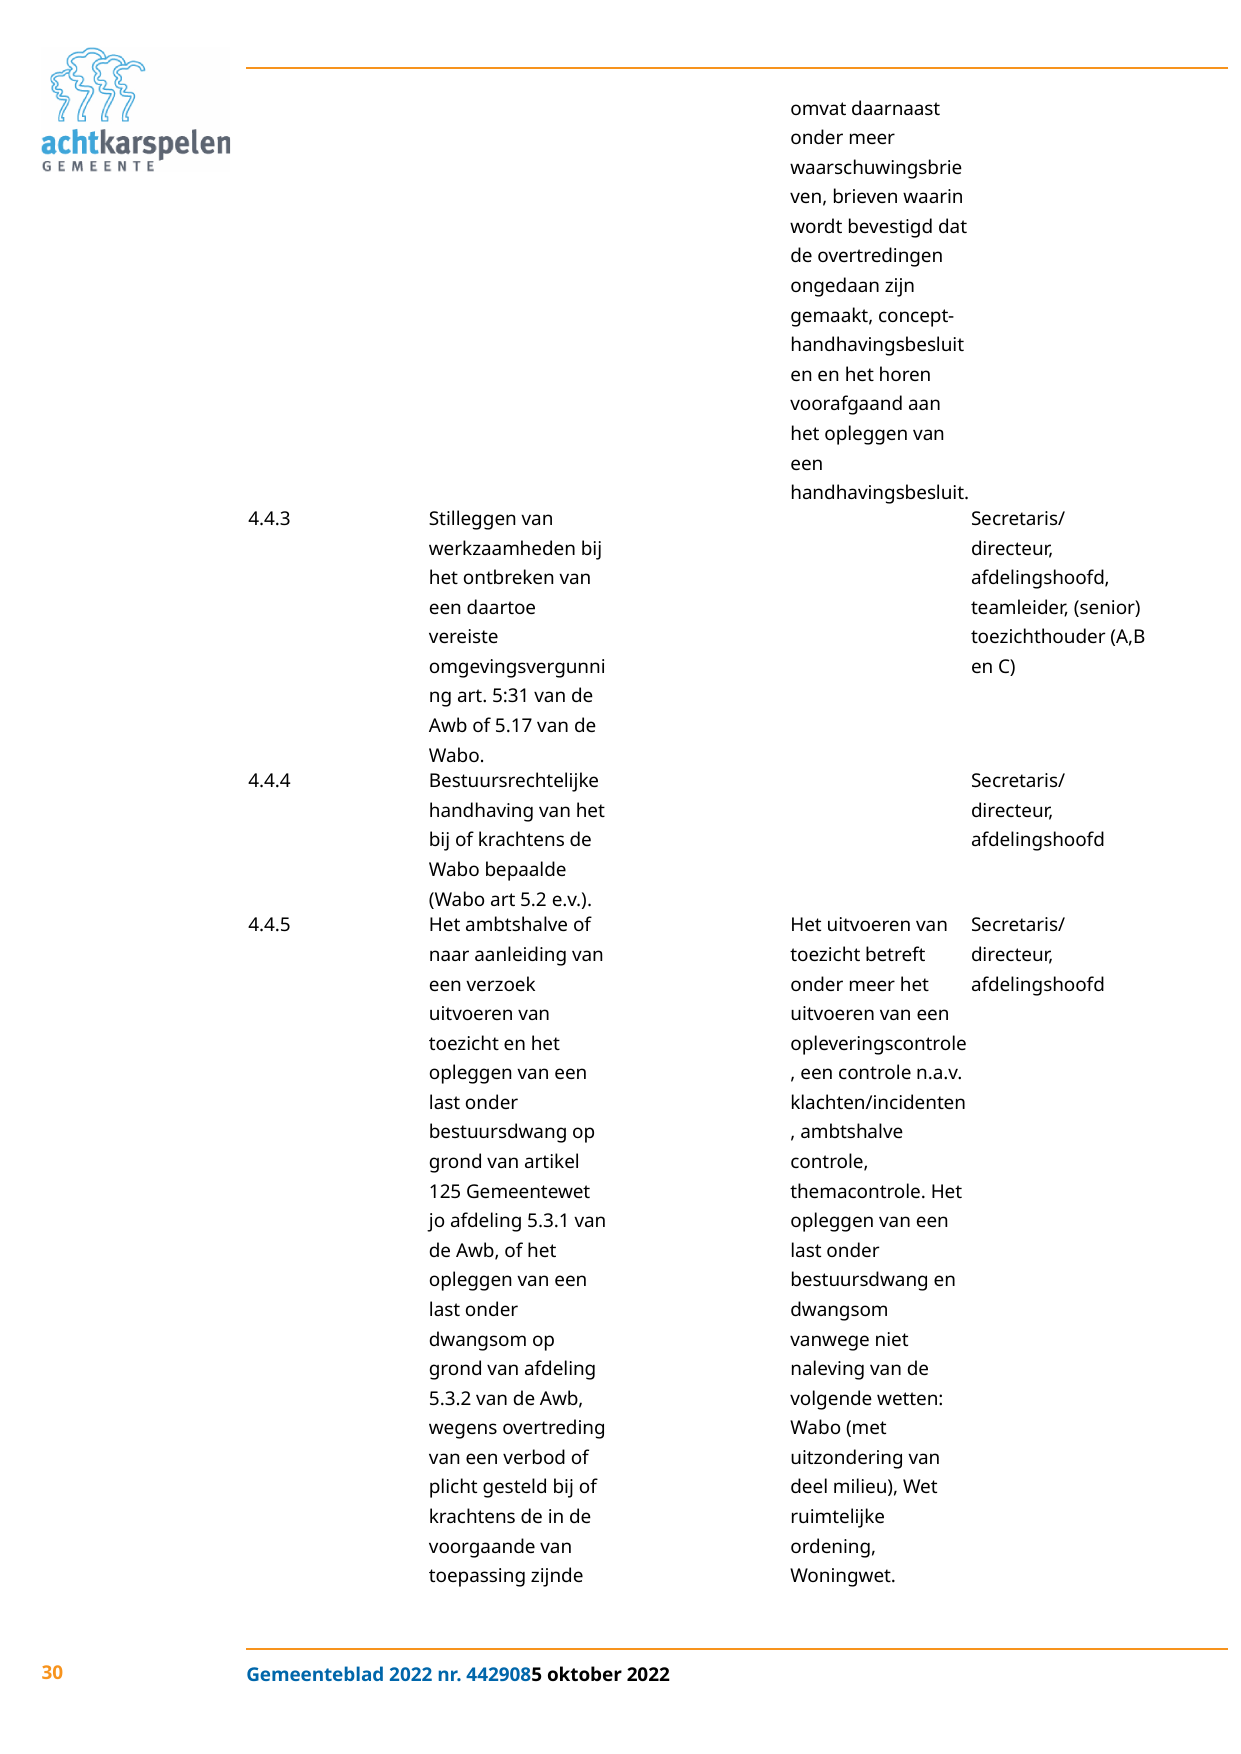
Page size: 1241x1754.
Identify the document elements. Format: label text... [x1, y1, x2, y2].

table_cell [429, 95, 609, 505]
table_cell Het ambtshalve of naar aanleiding van een verzoek uitvoeren van toezicht en het opleggen van een last onder bestuursdwang op grond van artikel 125 Gemeentewet jo afdeling 5.3.1 van de Awb, of het opleggen van een last onder dwangsom op grond van afdeling 5.3.2 van de Awb, wegens overtreding van een verbod of plicht gesteld bij of krachtens de in de voorgaande van toepassing zijnde [429, 912, 609, 1588]
table_cell Stilleggen van werkzaamheden bij het ontbreken van een daartoe vereiste omgevingsvergunning art. 5:31 van de Awb of 5.17 van de Wabo. [429, 505, 609, 767]
table_cell 4.4.3 [248, 505, 429, 767]
table_cell Secretaris/ directeur, afdelingshoofd, teamleider, (senior) toezichthouder (A,B en C) [971, 505, 1152, 767]
table_cell Secretaris/ directeur, afdelingshoofd [971, 768, 1152, 912]
table_cell Secretaris/ directeur, afdelingshoofd [971, 912, 1152, 1588]
table_cell [248, 95, 429, 505]
table_cell [609, 95, 790, 505]
table_cell [609, 912, 790, 1588]
picture [41, 47, 231, 172]
table_cell omvat daarnaast onder meer waarschuwingsbrieven, brieven waarin wordt bevestigd dat de overtredingen ongedaan zijn gemaakt, concept-handhavingsbesluiten en het horen voorafgaand aan het opleggen van een handhavingsbesluit. [790, 95, 971, 505]
table_cell Het uitvoeren van toezicht betreft onder meer het uitvoeren van een opleveringscontrole, een controle n.a.v. klachten/incidenten, ambtshalve controle, themacontrole. Het opleggen van een last onder bestuursdwang en dwangsom vanwege niet naleving van de volgende wetten: Wabo (met uitzondering van deel milieu), Wet ruimtelijke ordening, Woningwet. [790, 912, 971, 1588]
table_cell 4.4.4 [248, 768, 429, 912]
table_cell [609, 505, 790, 767]
table_cell [609, 768, 790, 912]
table_cell 4.4.5 [248, 912, 429, 1588]
table_cell [971, 95, 1152, 505]
table_cell Bestuursrechtelijke handhaving van het bij of krachtens de Wabo bepaalde (Wabo art 5.2 e.v.). [429, 768, 609, 912]
table_cell [790, 505, 971, 767]
table_cell [790, 768, 971, 912]
